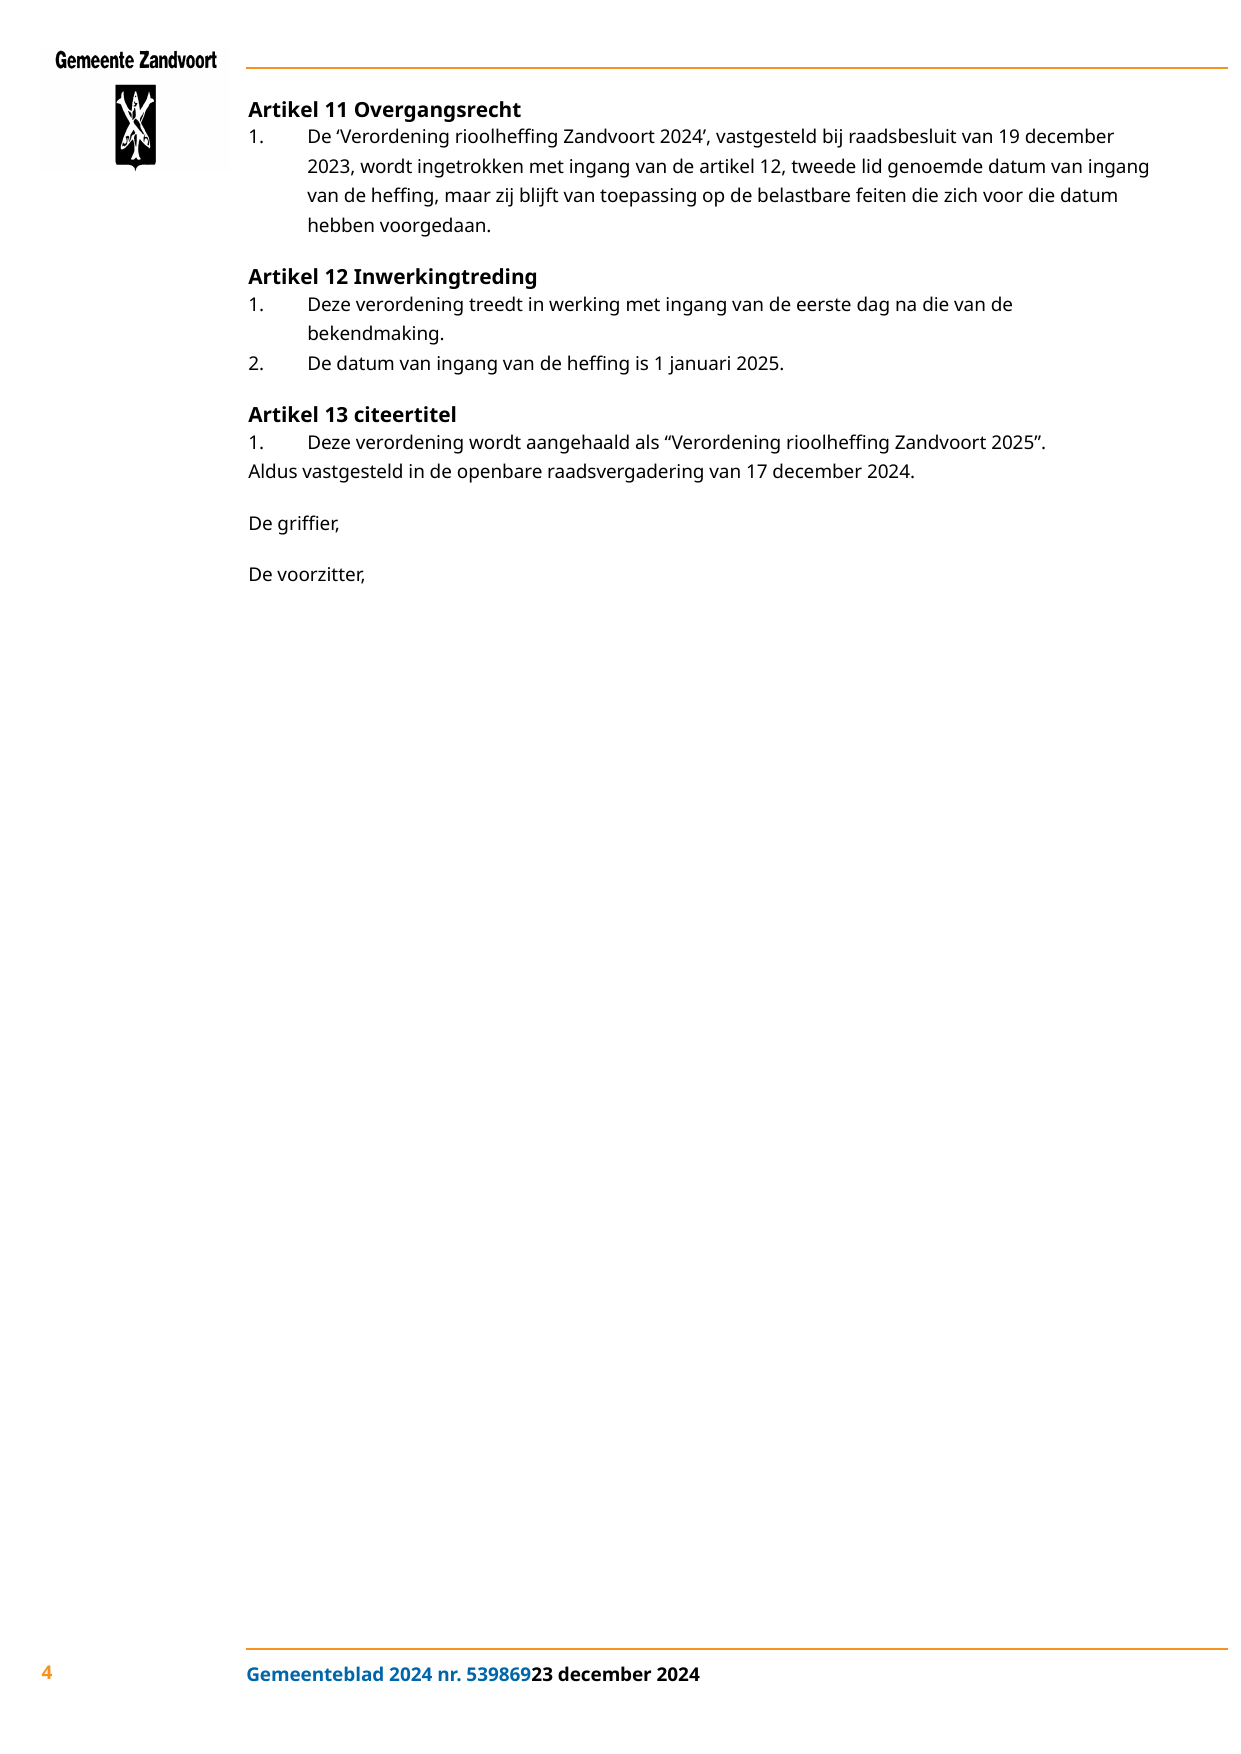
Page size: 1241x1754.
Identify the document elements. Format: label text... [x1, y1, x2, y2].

list Deze verordening wordt aangehaald als “Verordening rioolheffing Zandvoort 2025”. [248, 429, 1152, 454]
picture [41, 47, 231, 172]
text Artikel 12 Inwerkingtreding [248, 262, 1152, 291]
text De voorzitter, [248, 561, 1152, 587]
text Artikel 11 Overgangsrecht [248, 95, 1152, 123]
text De griffier, [248, 510, 1152, 536]
list Deze verordening treedt in werking met ingang van de eerste dag na die van de bekendmaking. [248, 291, 1152, 346]
list De datum van ingang van de heffing is 1 januari 2025. [248, 350, 1152, 376]
list De ‘Verordening rioolheffing Zandvoort 2024’, vastgesteld bij raadsbesluit van 19 december 2023, wordt ingetrokken met ingang van de artikel 12, tweede lid genoemde datum van ingang van de heffing, maar zij blijft van toepassing op de belastbare feiten die zich voor die datum hebben voorgedaan. [248, 123, 1152, 238]
text Artikel 13 citeertitel [248, 400, 1152, 429]
text Aldus vastgesteld in de openbare raadsvergadering van 17 december 2024. [248, 458, 1152, 484]
